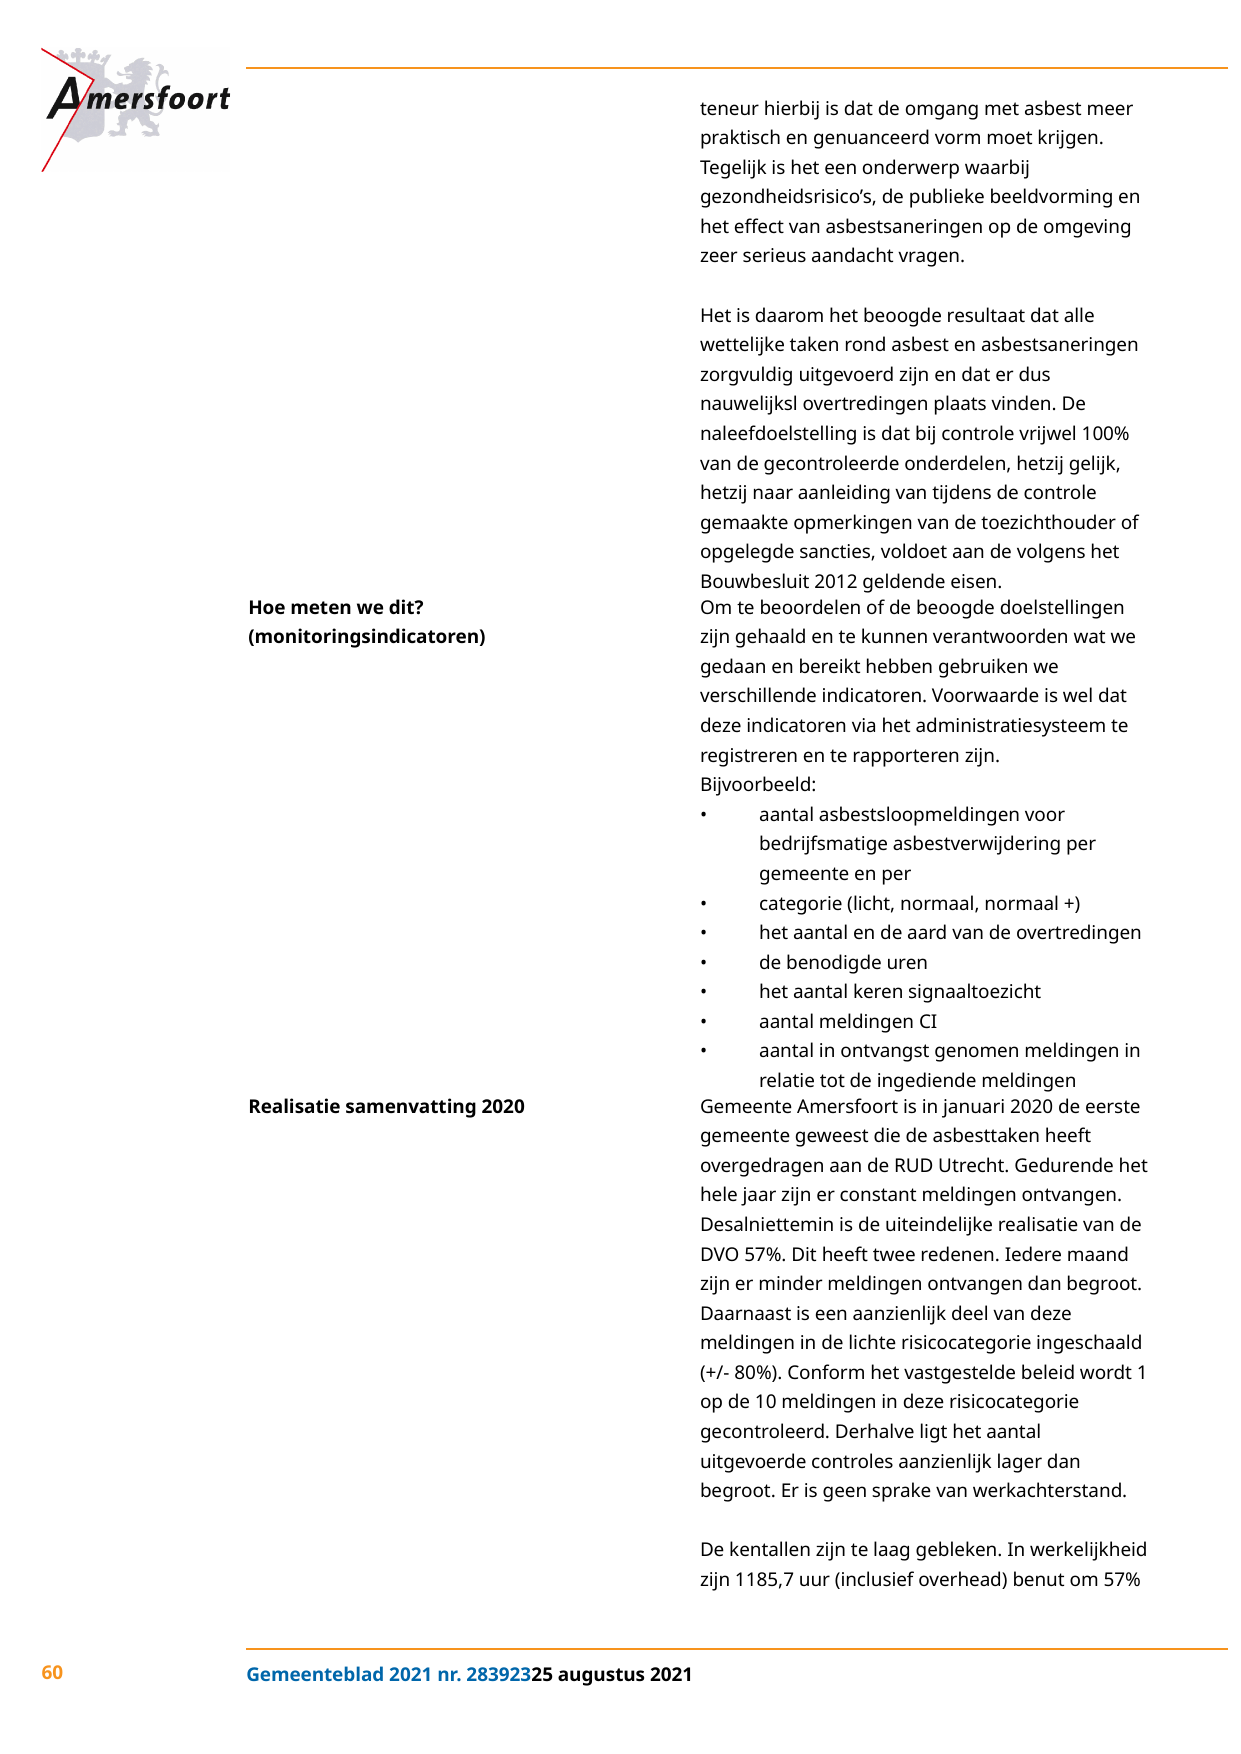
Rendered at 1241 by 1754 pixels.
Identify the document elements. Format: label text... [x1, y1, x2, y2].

table_cell Gemeente Amersfoort is in januari 2020 de eerste gemeente geweest die de asbesttaken heeft overgedragen aan de RUD Utrecht. Gedurende het hele jaar zijn er constant meldingen ontvangen. Desalniettemin is de uiteindelijke realisatie van de DVO 57%. Dit heeft twee redenen. Iedere maand zijn er minder meldingen ontvangen dan begroot. Daarnaast is een aanzienlijk deel van deze meldingen in de lichte risicocategorie ingeschaald (+/- 80%). Conform het vastgestelde beleid wordt 1 op de 10 meldingen in deze risicocategorie gecontroleerd. Derhalve ligt het aantal uitgevoerde controles aanzienlijk lager dan begroot. Er is geen sprake van werkachterstand. De kentallen zijn te laag gebleken. In werkelijkheid zijn 1185,7 uur (inclusief overhead) benut om 57% [700, 1093, 1152, 1592]
table_cell Realisatie samenvatting 2020 [248, 1093, 700, 1592]
table_cell Hoe meten we dit? (monitoringsindicatoren) [248, 594, 700, 1093]
table_cell Om te beoordelen of de beoogde doelstellingen zijn gehaald en te kunnen verantwoorden wat we gedaan en bereikt hebben gebruiken we verschillende indicatoren. Voorwaarde is wel dat deze indicatoren via het administratiesysteem te registreren en te rapporteren zijn. Bijvoorbeeld: aantal asbestsloopmeldingen voor bedrijfsmatige asbestverwijdering per gemeente en per categorie (licht, normaal, normaal +) het aantal en de aard van de overtredingen de benodigde uren het aantal keren signaaltoezicht aantal meldingen CI aantal in ontvangst genomen meldingen in relatie tot de ingediende meldingen [700, 594, 1152, 1093]
table_cell teneur hierbij is dat de omgang met asbest meer praktisch en genuanceerd vorm moet krijgen. Tegelijk is het een onderwerp waarbij gezondheidsrisico’s, de publieke beeldvorming en het effect van asbestsaneringen op de omgeving zeer serieus aandacht vragen. Het is daarom het beoogde resultaat dat alle wettelijke taken rond asbest en asbestsaneringen zorgvuldig uitgevoerd zijn en dat er dus nauwelijksl overtredingen plaats vinden. De naleefdoelstelling is dat bij controle vrijwel 100% van de gecontroleerde onderdelen, hetzij gelijk, hetzij naar aanleiding van tijdens de controle gemaakte opmerkingen van de toezichthouder of opgelegde sancties, voldoet aan de volgens het Bouwbesluit 2012 geldende eisen. [700, 95, 1152, 594]
table_cell [248, 95, 700, 594]
picture [41, 47, 231, 172]
